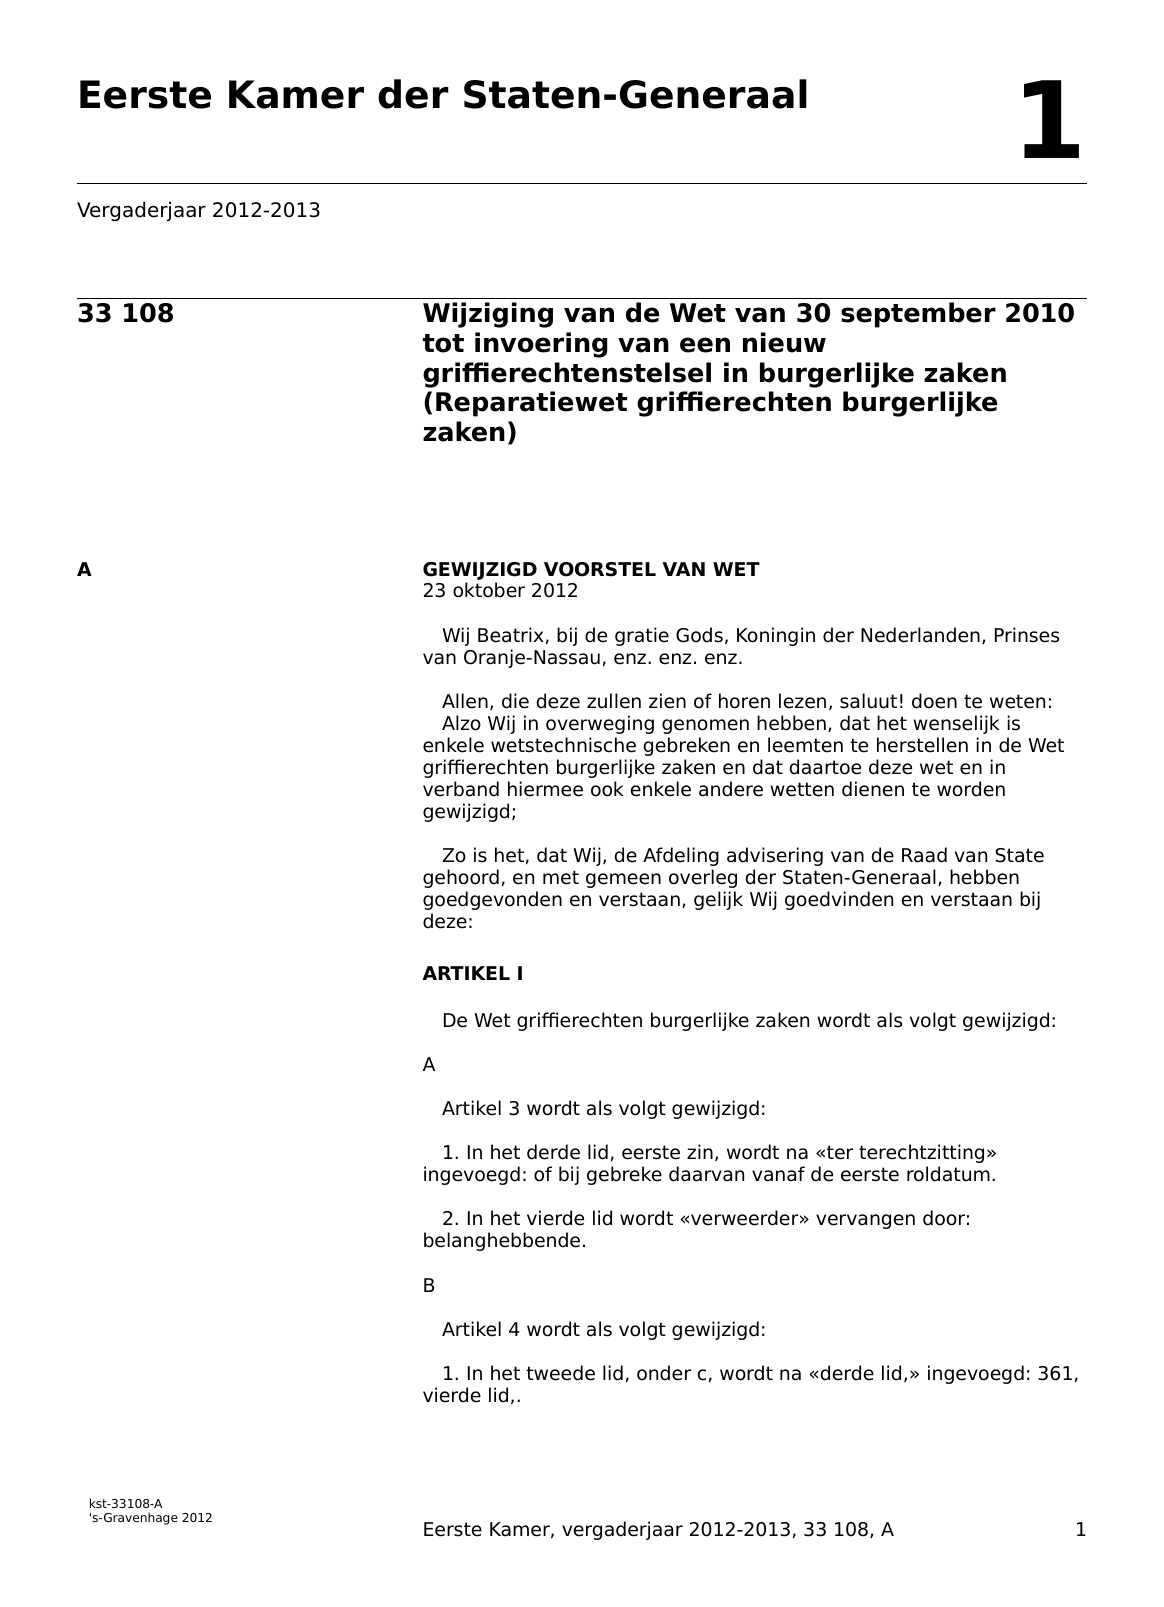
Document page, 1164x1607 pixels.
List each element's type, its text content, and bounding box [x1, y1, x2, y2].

text Alzo Wij in overweging genomen hebben, dat het wenselijk is enkele wetstechnische gebreken en leemten te herstellen in de Wet griffierechten burgerlijke zaken en dat daartoe deze wet en in verband hiermee ook enkele andere wetten dienen te worden gewijzigd; [422, 713, 1087, 823]
text 23 oktober 2012 [422, 580, 1087, 602]
text 2. In het vierde lid wordt «verweerder» vervangen door: belanghebbende. [422, 1208, 1087, 1252]
text Zo is het, dat Wij, de Afdeling advisering van de Raad van State gehoord, en met gemeen overleg der Staten-Generaal, hebben goedgevonden en verstaan, gelijk Wij goedvinden en verstaan bij deze: [422, 845, 1087, 933]
text De Wet griffierechten burgerlijke zaken wordt als volgt gewijzigd: [422, 1010, 1087, 1032]
table_header 1 [886, 59, 1087, 183]
text 1. In het tweede lid, onder c, wordt na «derde lid,» ingevoegd: 361, vierde lid,. [422, 1363, 1087, 1407]
subtitle ARTIKEL I [422, 963, 1087, 985]
text 's-Gravenhage 2012 [88, 1511, 323, 1525]
text A [422, 1054, 1087, 1076]
text Allen, die deze zullen zien of horen lezen, saluut! doen te weten: [422, 691, 1087, 713]
text Wij Beatrix, bij de gratie Gods, Koningin der Nederlanden, Prinses van Oranje-Nassau, enz. enz. enz. [422, 624, 1087, 668]
text Artikel 3 wordt als volgt gewijzigd: [422, 1098, 1087, 1120]
table_cell Vergaderjaar 2012-2013 [77, 184, 1087, 298]
subtitle A GEWIJZIGD VOORSTEL VAN WET [77, 558, 1087, 580]
text 1. In het derde lid, eerste zin, wordt na «ter terechtzitting» ingevoegd: of bij gebreke daarvan vanaf de eerste roldatum. [422, 1142, 1087, 1186]
table_header Eerste Kamer der Staten-Generaal [77, 59, 886, 183]
text B [422, 1274, 1087, 1296]
subtitle 33 108 Wijziging van de Wet van 30 september 2010 tot invoering van een nieuw griffierechtenstelsel in burgerlijke zaken (Reparatiewet griffierechten burgerlijke zaken) [77, 299, 1087, 447]
text kst-33108-A [88, 1497, 323, 1511]
text Artikel 4 wordt als volgt gewijzigd: [422, 1319, 1087, 1341]
